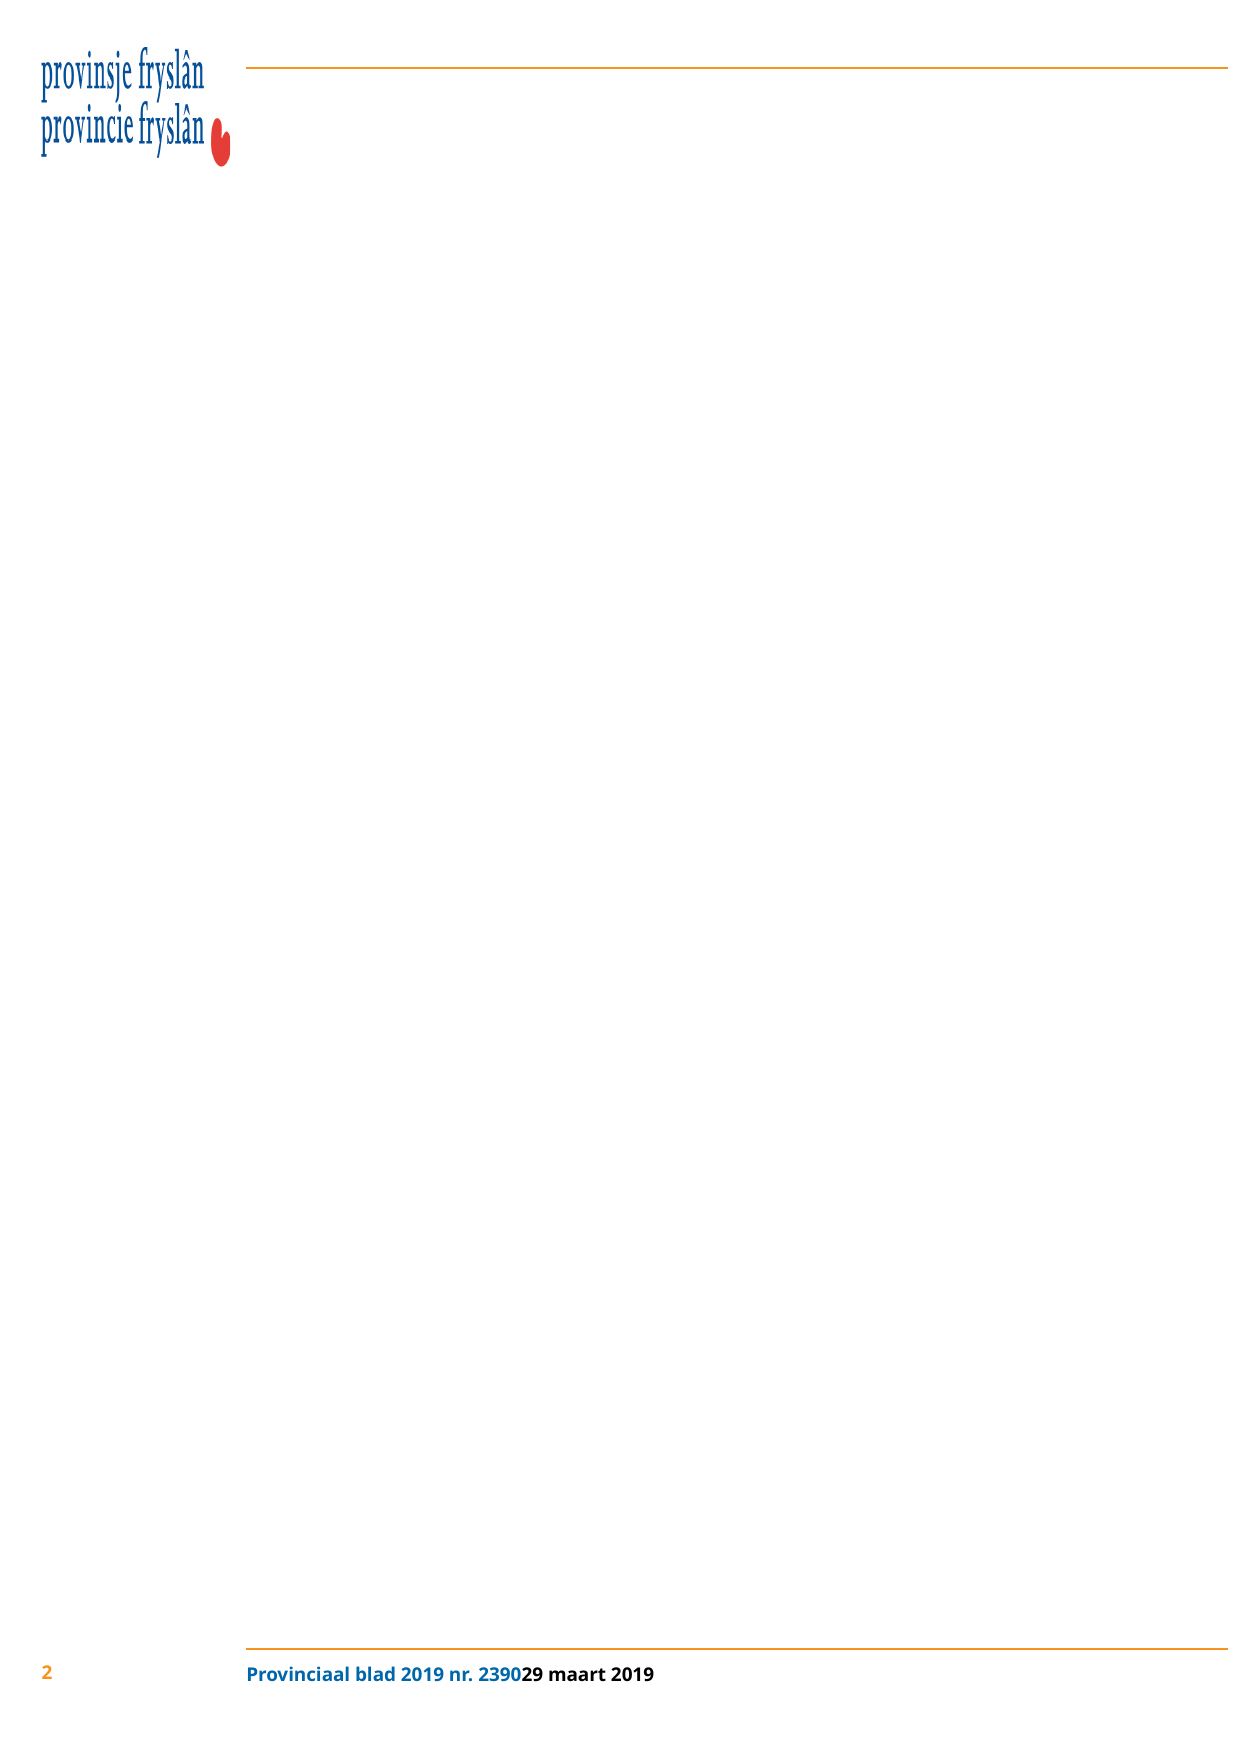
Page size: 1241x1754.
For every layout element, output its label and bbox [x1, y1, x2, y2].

picture [41, 47, 231, 172]
